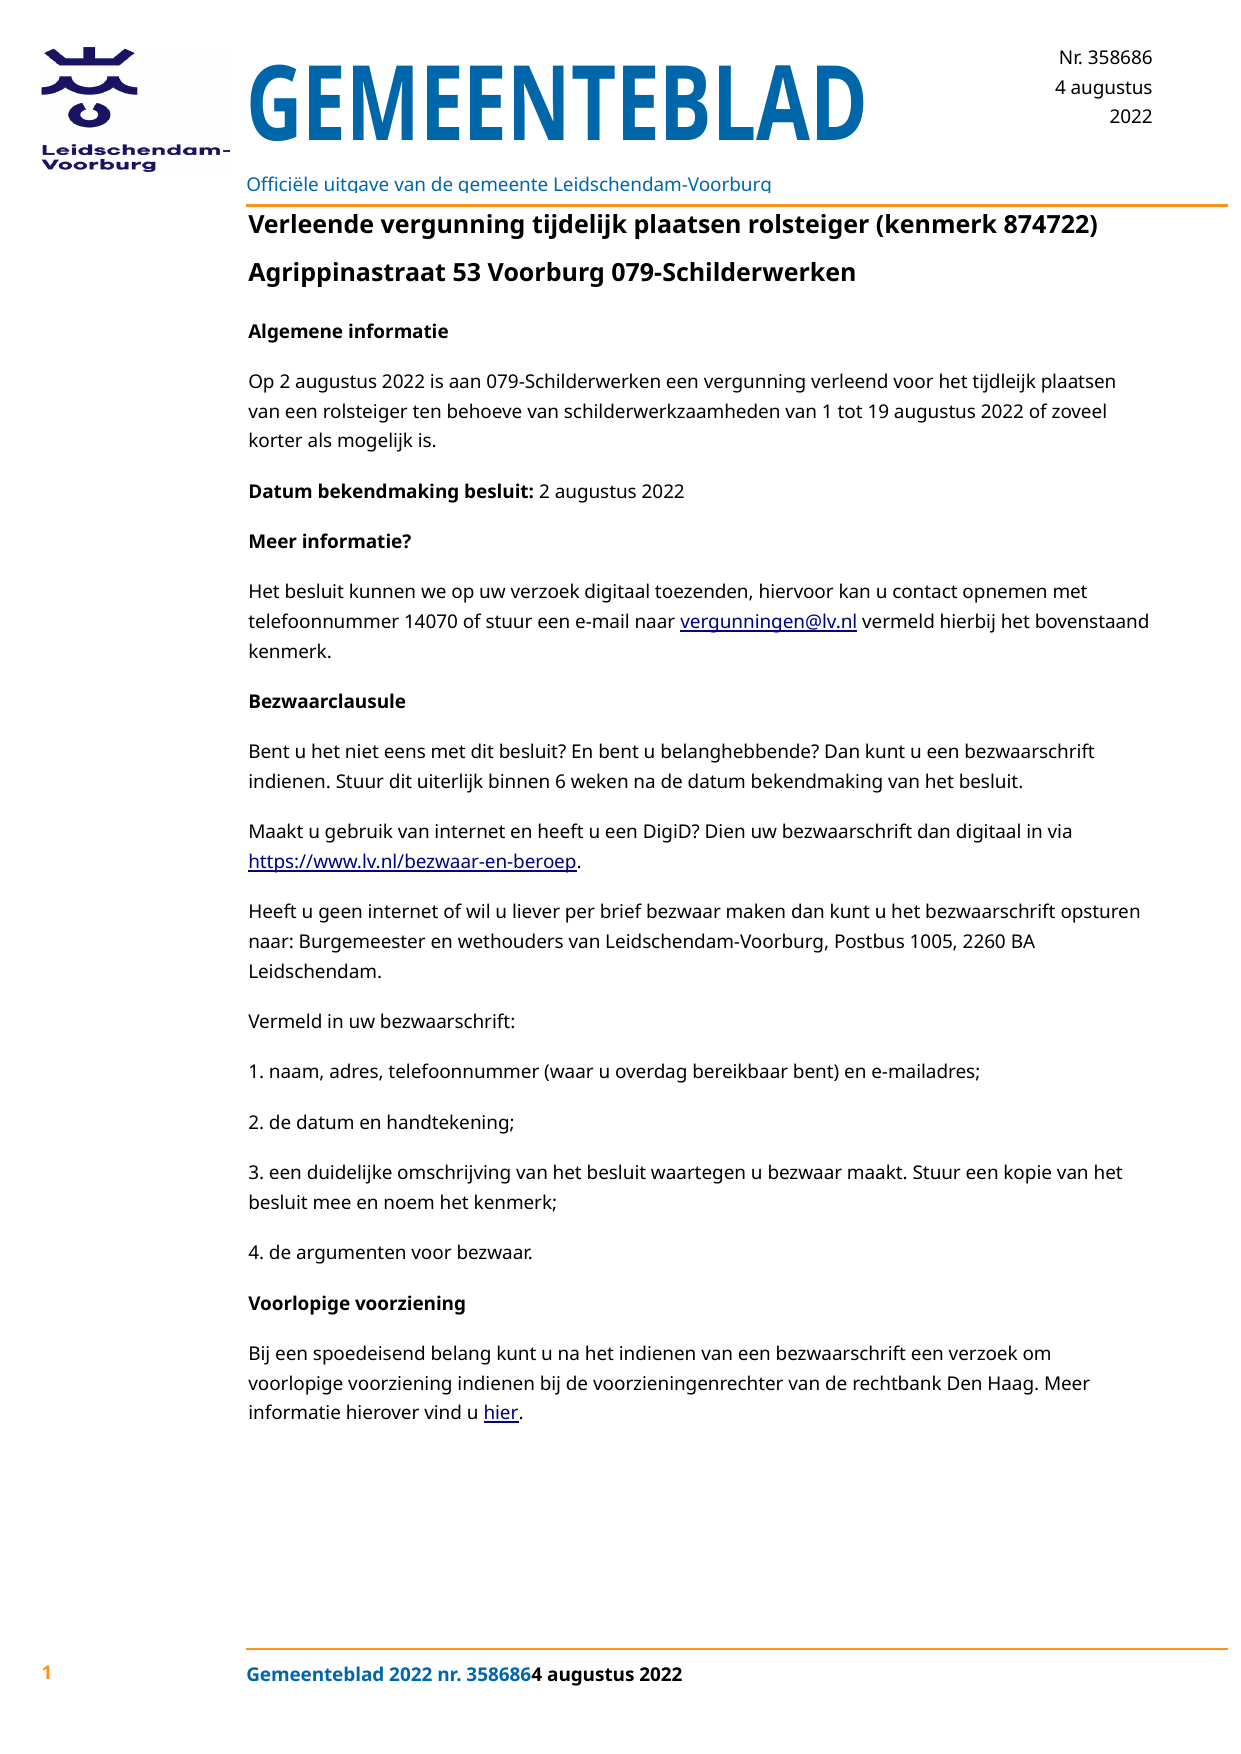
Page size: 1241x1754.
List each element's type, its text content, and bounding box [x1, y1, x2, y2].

text Het besluit kunnen we op uw verzoek digitaal toezenden, hiervoor kan u contact opnemen met telefoonnummer 14070 of stuur een e-mail naar vergunningen@lv.nl vermeld hierbij het bovenstaand kenmerk. [248, 579, 1152, 664]
text Heeft u geen internet of wil u liever per brief bezwaar maken dan kunt u het bezwaarschrift opsturen naar: Burgemeester en wethouders van Leidschendam-Voorburg, Postbus 1005, 2260 BA Leidschendam. [248, 899, 1152, 984]
text 2. de datum en handtekening; [248, 1109, 1152, 1135]
text Bent u het niet eens met dit besluit? En bent u belanghebbende? Dan kunt u een bezwaarschrift indienen. Stuur dit uiterlijk binnen 6 weken na de datum bekendmaking van het besluit. [248, 739, 1152, 794]
text 3. een duidelijke omschrijving van het besluit waartegen u bezwaar maakt. Stuur een kopie van het besluit mee en noem het kenmerk; [248, 1159, 1152, 1215]
text Vermeld in uw bezwaarschrift: [248, 1008, 1152, 1034]
text Voorlopige voorziening [248, 1290, 1152, 1316]
text Bij een spoedeisend belang kunt u na het indienen van een bezwaarschrift een verzoek om voorlopige voorziening indienen bij de voorzieningenrechter van de rechtbank Den Haag. Meer informatie hierover vind u hier. [248, 1340, 1152, 1425]
text Op 2 augustus 2022 is aan 079-Schilderwerken een vergunning verleend voor het tijdleijk plaatsen van een rolsteiger ten behoeve van schilderwerkzaamheden van 1 tot 19 augustus 2022 of zoveel korter als mogelijk is. [248, 368, 1152, 453]
text Meer informatie? [248, 528, 1152, 554]
text Datum bekendmaking besluit: 2 augustus 2022 [248, 478, 1152, 504]
text 1. naam, adres, telefoonnummer (waar u overdag bereikbaar bent) en e-mailadres; [248, 1059, 1152, 1084]
text Algemene informatie [248, 318, 1152, 344]
text Verleende vergunning tijdelijk plaatsen rolsteiger (kenmerk 874722) Agrippinastraat 53 Voorburg 079-Schilderwerken [248, 207, 1152, 288]
text 4. de argumenten voor bezwaar. [248, 1239, 1152, 1265]
text Maakt u gebruik van internet en heeft u een DigiD? Dien uw bezwaarschrift dan digitaal in via https://www.lv.nl/bezwaar-en-beroep. [248, 819, 1152, 874]
text Bezwaarclausule [248, 688, 1152, 714]
picture [41, 47, 231, 172]
